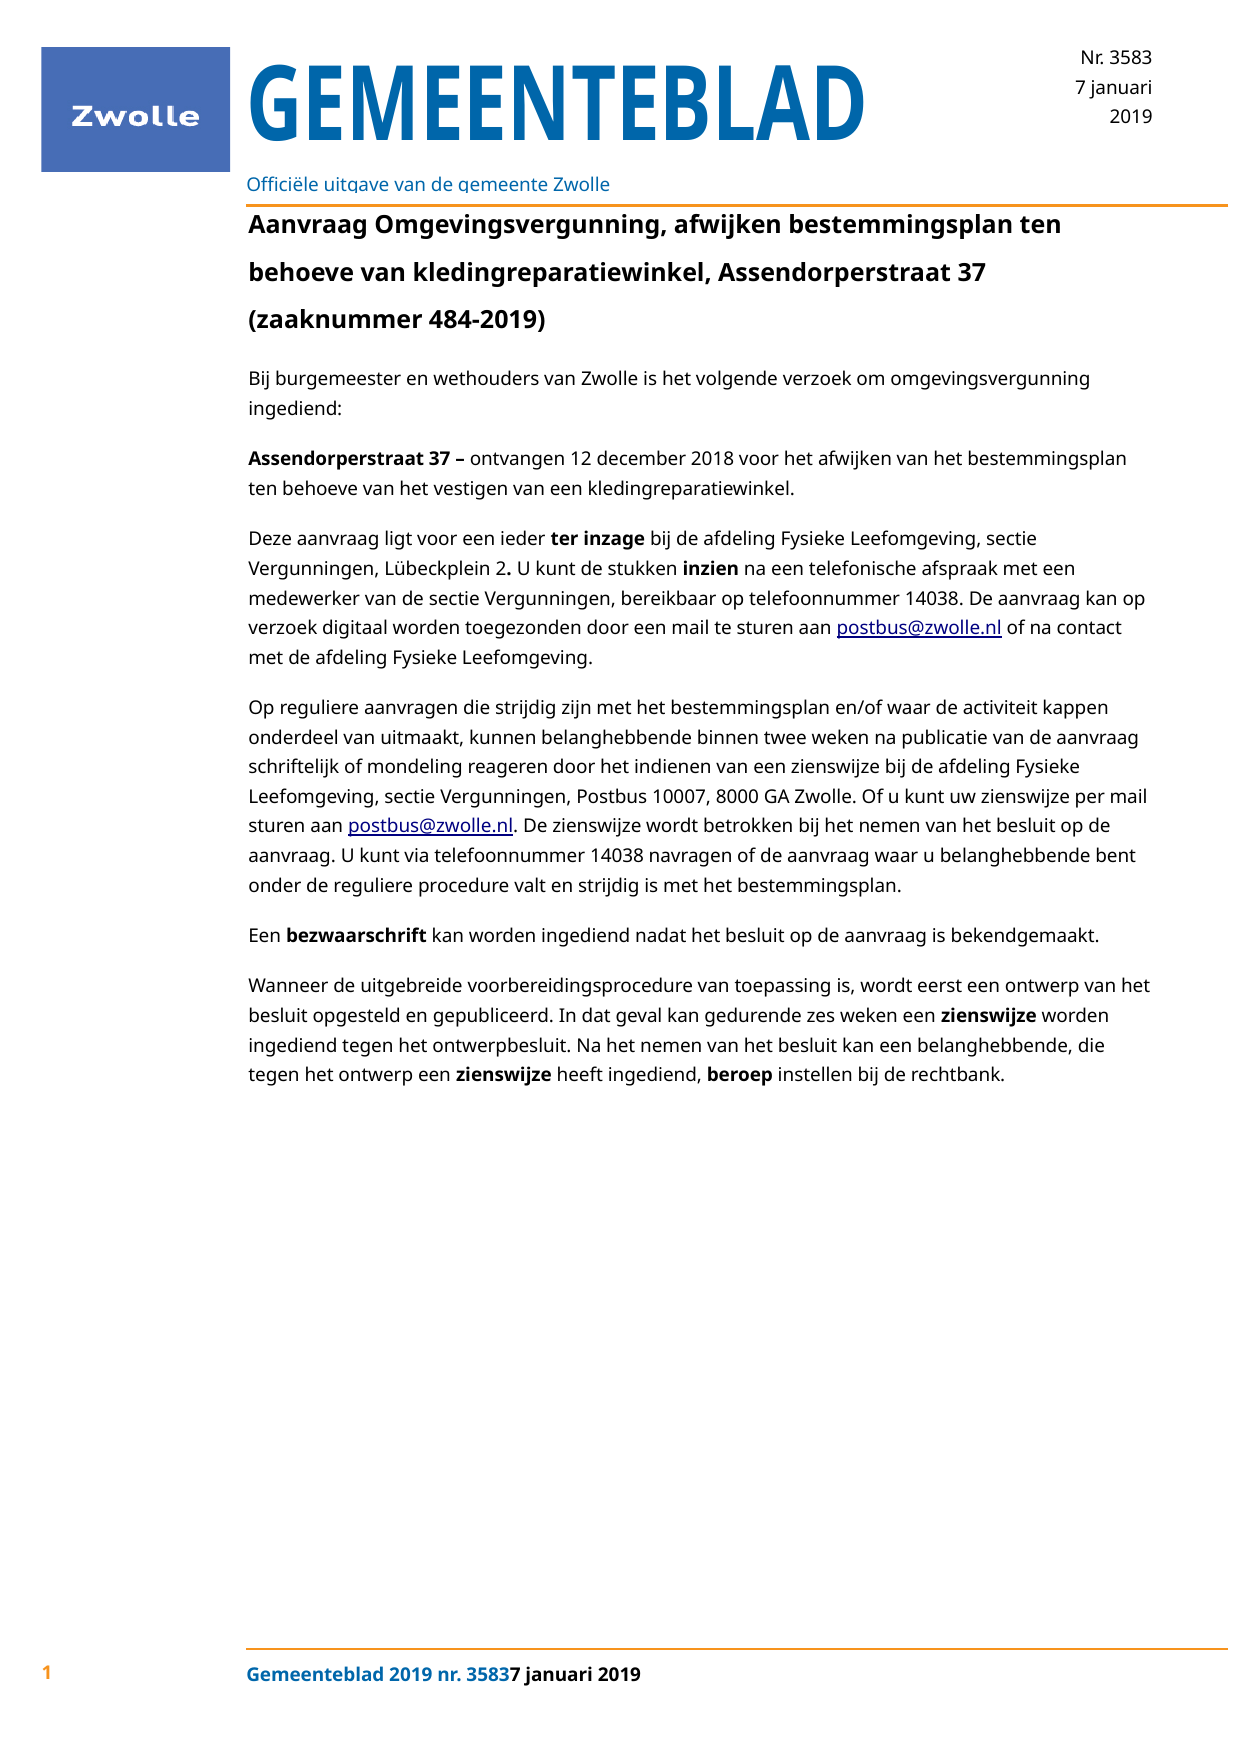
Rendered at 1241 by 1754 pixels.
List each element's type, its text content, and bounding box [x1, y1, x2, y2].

picture [41, 47, 231, 172]
text Wanneer de uitgebreide voorbereidingsprocedure van toepassing is, wordt eerst een ontwerp van het besluit opgesteld en gepubliceerd. In dat geval kan gedurende zes weken een zienswijze worden ingediend tegen het ontwerpbesluit. Na het nemen van het besluit kan een belanghebbende, die tegen het ontwerp een zienswijze heeft ingediend, beroep instellen bij de rechtbank. [248, 973, 1152, 1087]
text Deze aanvraag ligt voor een ieder ter inzage bij de afdeling Fysieke Leefomgeving, sectie Vergunningen, Lübeckplein 2. U kunt de stukken inzien na een telefonische afspraak met een medewerker van de sectie Vergunningen, bereikbaar op telefoonnummer 14038. De aanvraag kan op verzoek digitaal worden toegezonden door een mail te sturen aan postbus@zwolle.nl of na contact met de afdeling Fysieke Leefomgeving. [248, 526, 1152, 669]
text Op reguliere aanvragen die strijdig zijn met het bestemmingsplan en/of waar de activiteit kappen onderdeel van uitmaakt, kunnen belanghebbende binnen twee weken na publicatie van de aanvraag schriftelijk of mondeling reageren door het indienen van een zienswijze bij de afdeling Fysieke Leefomgeving, sectie Vergunningen, Postbus 10007, 8000 GA Zwolle. Of u kunt uw zienswijze per mail sturen aan postbus@zwolle.nl. De zienswijze wordt betrokken bij het nemen van het besluit op de aanvraag. U kunt via telefoonnummer 14038 navragen of de aanvraag waar u belanghebbende bent onder de reguliere procedure valt en strijdig is met het bestemmingsplan. [248, 694, 1152, 897]
text Aanvraag Omgevingsvergunning, afwijken bestemmingsplan ten behoeve van kledingreparatiewinkel, Assendorperstraat 37 (zaaknummer 484-2019) [248, 207, 1152, 336]
text Bij burgemeester en wethouders van Zwolle is het volgende verzoek om omgevingsvergunning ingediend: [248, 366, 1152, 421]
text Assendorperstraat 37 – ontvangen 12 december 2018 voor het afwijken van het bestemmingsplan ten behoeve van het vestigen van een kledingreparatiewinkel. [248, 446, 1152, 501]
text Een bezwaarschrift kan worden ingediend nadat het besluit op de aanvraag is bekendgemaakt. [248, 922, 1152, 948]
